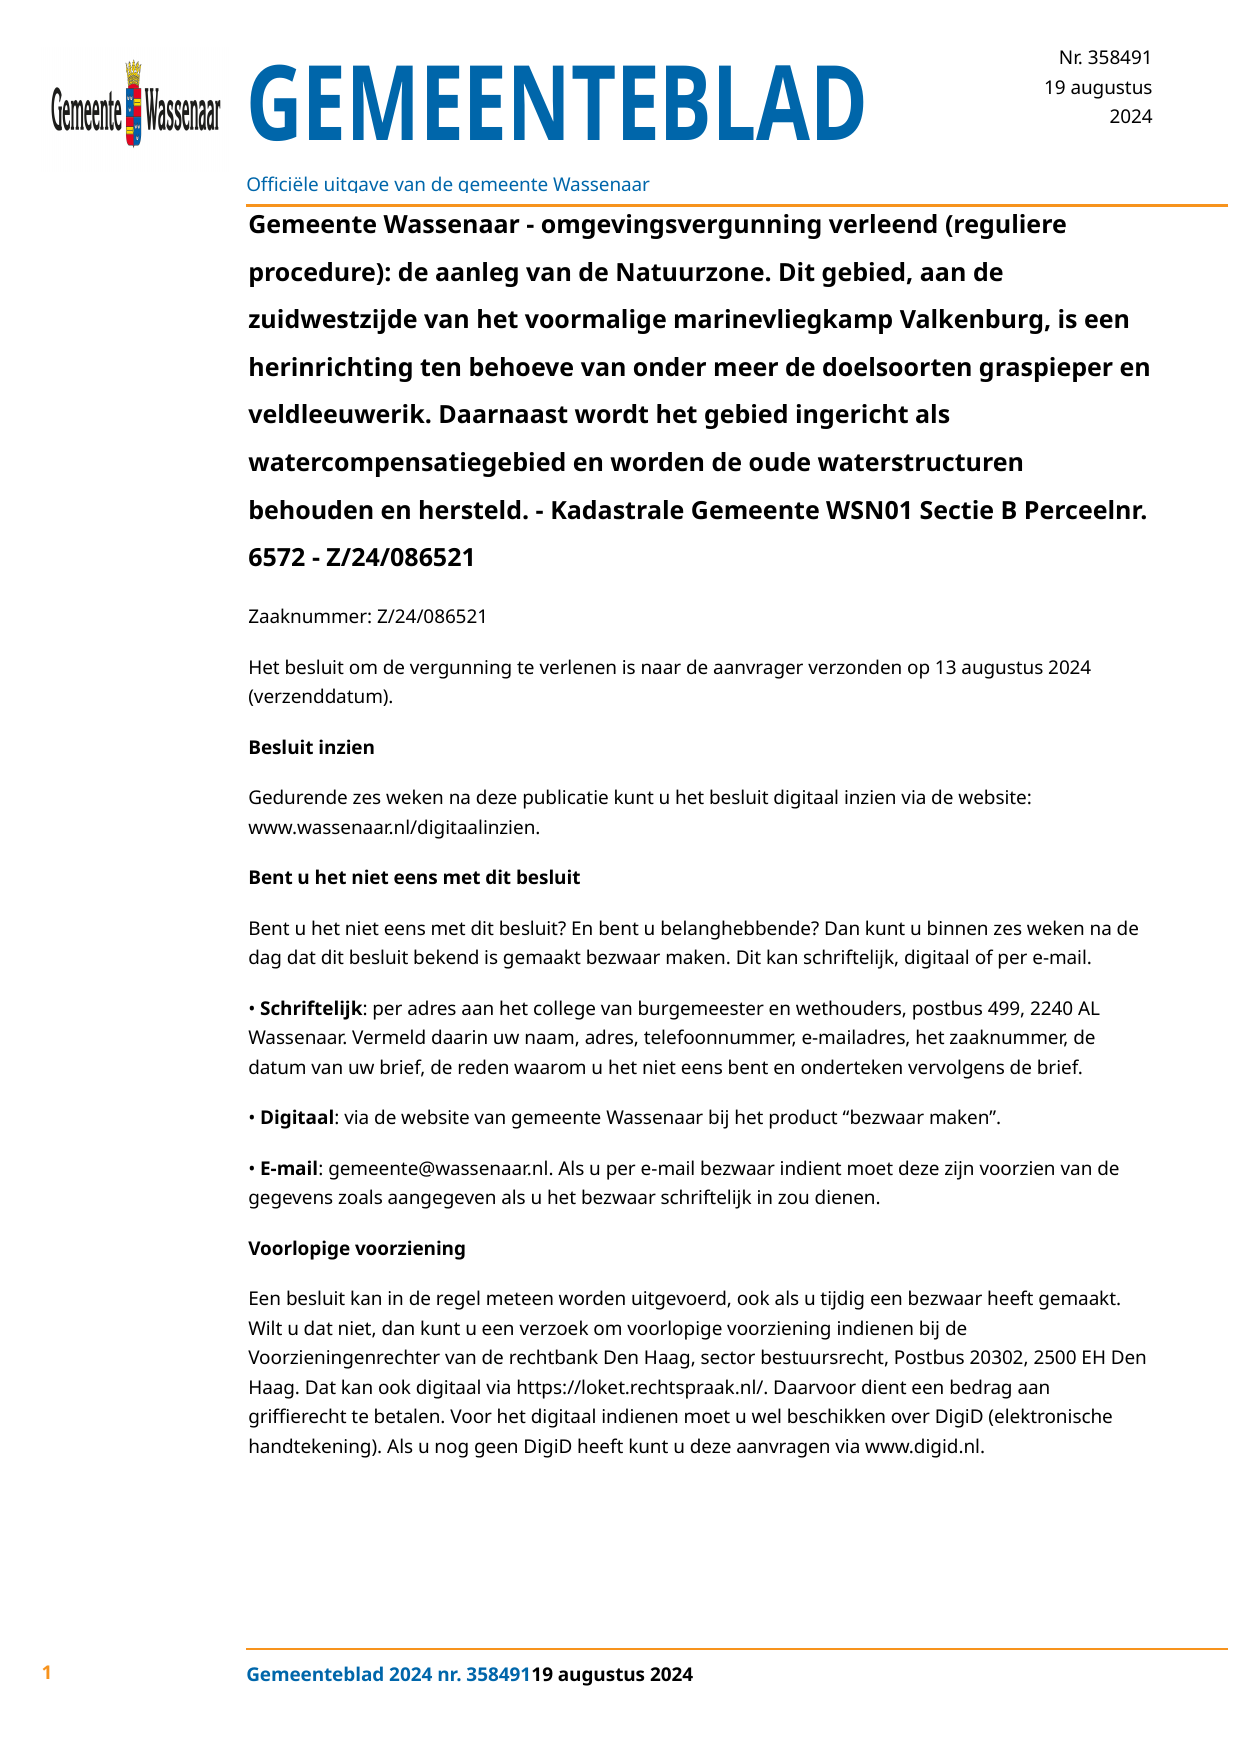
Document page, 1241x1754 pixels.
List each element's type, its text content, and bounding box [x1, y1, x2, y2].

text • E-mail: gemeente@wassenaar.nl. Als u per e-mail bezwaar indient moet deze zijn voorzien van de gegevens zoals aangegeven als u het bezwaar schriftelijk in zou dienen. [248, 1155, 1152, 1210]
text Bent u het niet eens met dit besluit [248, 864, 1152, 890]
text Een besluit kan in de regel meteen worden uitgevoerd, ook als u tijdig een bezwaar heeft gemaakt. Wilt u dat niet, dan kunt u een verzoek om voorlopige voorziening indienen bij de Voorzieningenrechter van de rechtbank Den Haag, sector bestuursrecht, Postbus 20302, 2500 EH Den Haag. Dat kan ook digitaal via https://loket.rechtspraak.nl/. Daarvoor dient een bedrag aan griffierecht te betalen. Voor het digitaal indienen moet u wel beschikken over DigiD (elektronische handtekening). Als u nog geen DigiD heeft kunt u deze aanvragen via www.digid.nl. [248, 1285, 1152, 1459]
text Zaaknummer: Z/24/086521 [248, 603, 1152, 629]
picture [41, 47, 231, 172]
text Gedurende zes weken na deze publicatie kunt u het besluit digitaal inzien via de website: www.wassenaar.nl/digitaalinzien. [248, 784, 1152, 840]
text • Schriftelijk: per adres aan het college van burgemeester en wethouders, postbus 499, 2240 AL Wassenaar. Vermeld daarin uw naam, adres, telefoonnummer, e-mailadres, het zaaknummer, de datum van uw brief, de reden waarom u het niet eens bent en onderteken vervolgens de brief. [248, 995, 1152, 1080]
text • Digitaal: via de website van gemeente Wassenaar bij het product “bezwaar maken”. [248, 1104, 1152, 1130]
text Voorlopige voorziening [248, 1235, 1152, 1261]
text Besluit inzien [248, 734, 1152, 760]
text Het besluit om de vergunning te verlenen is naar de aanvrager verzonden op 13 augustus 2024 (verzenddatum). [248, 654, 1152, 709]
text Gemeente Wassenaar - omgevingsvergunning verleend (reguliere procedure): de aanleg van de Natuurzone. Dit gebied, aan de zuidwestzijde van het voormalige marinevliegkamp Valkenburg, is een herinrichting ten behoeve van onder meer de doelsoorten graspieper en veldleeuwerik. Daarnaast wordt het gebied ingericht als watercompensatiegebied en worden de oude waterstructuren behouden en hersteld. - Kadastrale Gemeente WSN01 Sectie B Perceelnr. 6572 - Z/24/086521 [248, 207, 1152, 574]
text Bent u het niet eens met dit besluit? En bent u belanghebbende? Dan kunt u binnen zes weken na de dag dat dit besluit bekend is gemaakt bezwaar maken. Dit kan schriftelijk, digitaal of per e-mail. [248, 915, 1152, 970]
